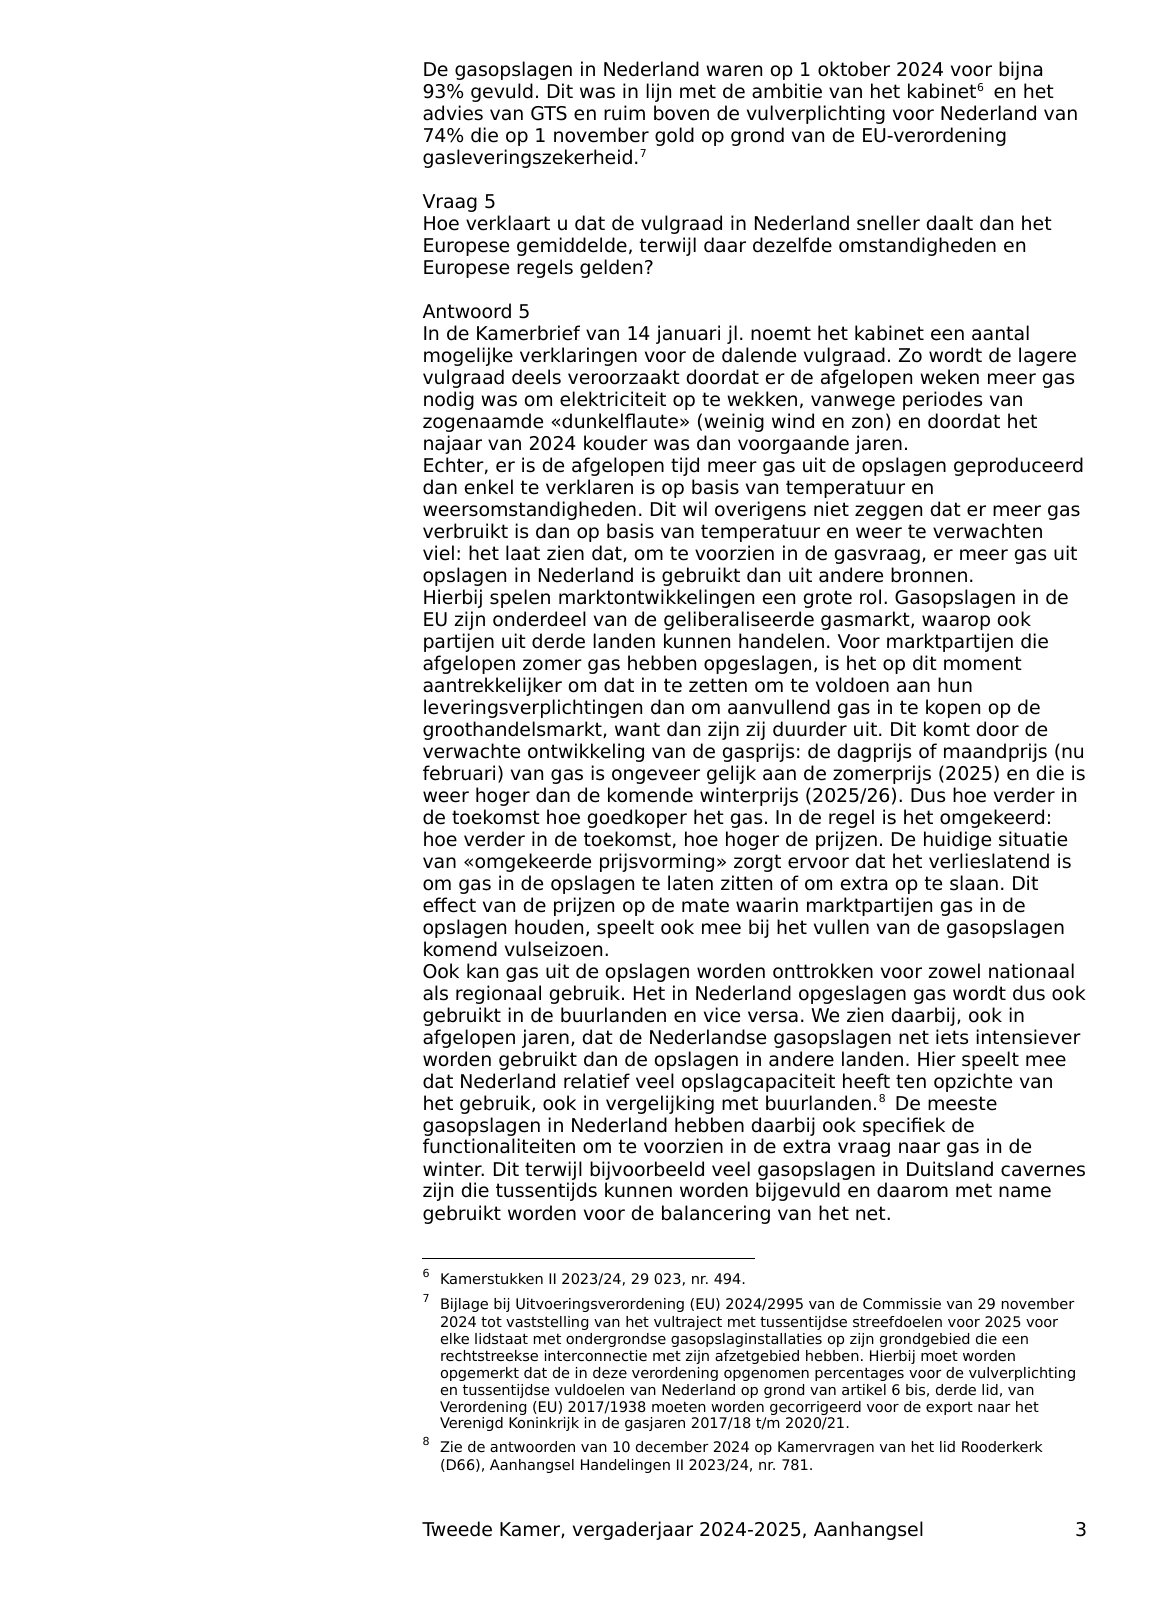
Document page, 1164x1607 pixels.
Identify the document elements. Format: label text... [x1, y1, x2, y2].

text Vraag 5 [422, 191, 1087, 213]
text In de Kamerbrief van 14 januari jl. noemt het kabinet een aantal mogelijke verklaringen voor de dalende vulgraad. Zo wordt de lagere vulgraad deels veroorzaakt doordat er de afgelopen weken meer gas nodig was om elektriciteit op te wekken, vanwege periodes van zogenaamde «dunkelflaute» (weinig wind en zon) en doordat het najaar van 2024 kouder was dan voorgaande jaren. [422, 323, 1087, 455]
text Ook kan gas uit de opslagen worden onttrokken voor zowel nationaal als regionaal gebruik. Het in Nederland opgeslagen gas wordt dus ook gebruikt in de buurlanden en vice versa. We zien daarbij, ook in afgelopen jaren, dat de Nederlandse gasopslagen net iets intensiever worden gebruikt dan de opslagen in andere landen. Hier speelt mee dat Nederland relatief veel opslagcapaciteit heeft ten opzichte van het gebruik, ook in vergelijking met buurlanden. De meeste gasopslagen in Nederland hebben daarbij ook specifiek de functionaliteiten om te voorzien in de extra vraag naar gas in de winter. Dit terwijl bijvoorbeeld veel gasopslagen in Duitsland cavernes zijn die tussentijds kunnen worden bijgevuld en daarom met name gebruikt worden voor de balancering van het net. [422, 961, 1087, 1224]
text Hoe verklaart u dat de vulgraad in Nederland sneller daalt dan het Europese gemiddelde, terwijl daar dezelfde omstandigheden en Europese regels gelden? [422, 213, 1087, 279]
text Hierbij spelen marktontwikkelingen een grote rol. Gasopslagen in de EU zijn onderdeel van de geliberaliseerde gasmarkt, waarop ook partijen uit derde landen kunnen handelen. Voor marktpartijen die afgelopen zomer gas hebben opgeslagen, is het op dit moment aantrekkelijker om dat in te zetten om te voldoen aan hun leveringsverplichtingen dan om aanvullend gas in te kopen op de groothandelsmarkt, want dan zijn zij duurder uit. Dit komt door de verwachte ontwikkeling van de gasprijs: de dagprijs of maandprijs (nu februari) van gas is ongeveer gelijk aan de zomerprijs (2025) en die is weer hoger dan de komende winterprijs (2025/26). Dus hoe verder in de toekomst hoe goedkoper het gas. In de regel is het omgekeerd: hoe verder in de toekomst, hoe hoger de prijzen. De huidige situatie van «omgekeerde prijsvorming» zorgt ervoor dat het verlieslatend is om gas in de opslagen te laten zitten of om extra op te slaan. Dit effect van de prijzen op de mate waarin marktpartijen gas in de opslagen houden, speelt ook mee bij het vullen van de gasopslagen komend vulseizoen. [422, 587, 1087, 961]
text Antwoord 5 [422, 301, 1087, 323]
text Zie de antwoorden van 10 december 2024 op Kamervragen van het lid Rooderkerk (D66), Aanhangsel Handelingen II 2023/24, nr. 781. [422, 1435, 1087, 1474]
text Kamerstukken II 2023/24, 29 023, nr. 494. [422, 1267, 1087, 1289]
text De gasopslagen in Nederland waren op 1 oktober 2024 voor bijna 93% gevuld. Dit was in lijn met de ambitie van het kabinet en het advies van GTS en ruim boven de vulverplichting voor Nederland van 74% die op 1 november gold op grond van de EU-verordening gasleveringszekerheid. [422, 59, 1087, 169]
text Echter, er is de afgelopen tijd meer gas uit de opslagen geproduceerd dan enkel te verklaren is op basis van temperatuur en weersomstandigheden. Dit wil overigens niet zeggen dat er meer gas verbruikt is dan op basis van temperatuur en weer te verwachten viel: het laat zien dat, om te voorzien in de gasvraag, er meer gas uit opslagen in Nederland is gebruikt dan uit andere bronnen. [422, 455, 1087, 587]
text Bijlage bij Uitvoeringsverordening (EU) 2024/2995 van de Commissie van 29 november 2024 tot vaststelling van het vultraject met tussentijdse streefdoelen voor 2025 voor elke lidstaat met ondergrondse gasopslaginstallaties op zijn grondgebied die een rechtstreekse interconnectie met zijn afzetgebied hebben. Hierbij moet worden opgemerkt dat de in deze verordening opgenomen percentages voor de vulverplichting en tussentijdse vuldoelen van Nederland op grond van artikel 6 bis, derde lid, van Verordening (EU) 2017/1938 moeten worden gecorrigeerd voor de export naar het Verenigd Koninkrijk in de gasjaren 2017/18 t/m 2020/21. [422, 1292, 1087, 1432]
